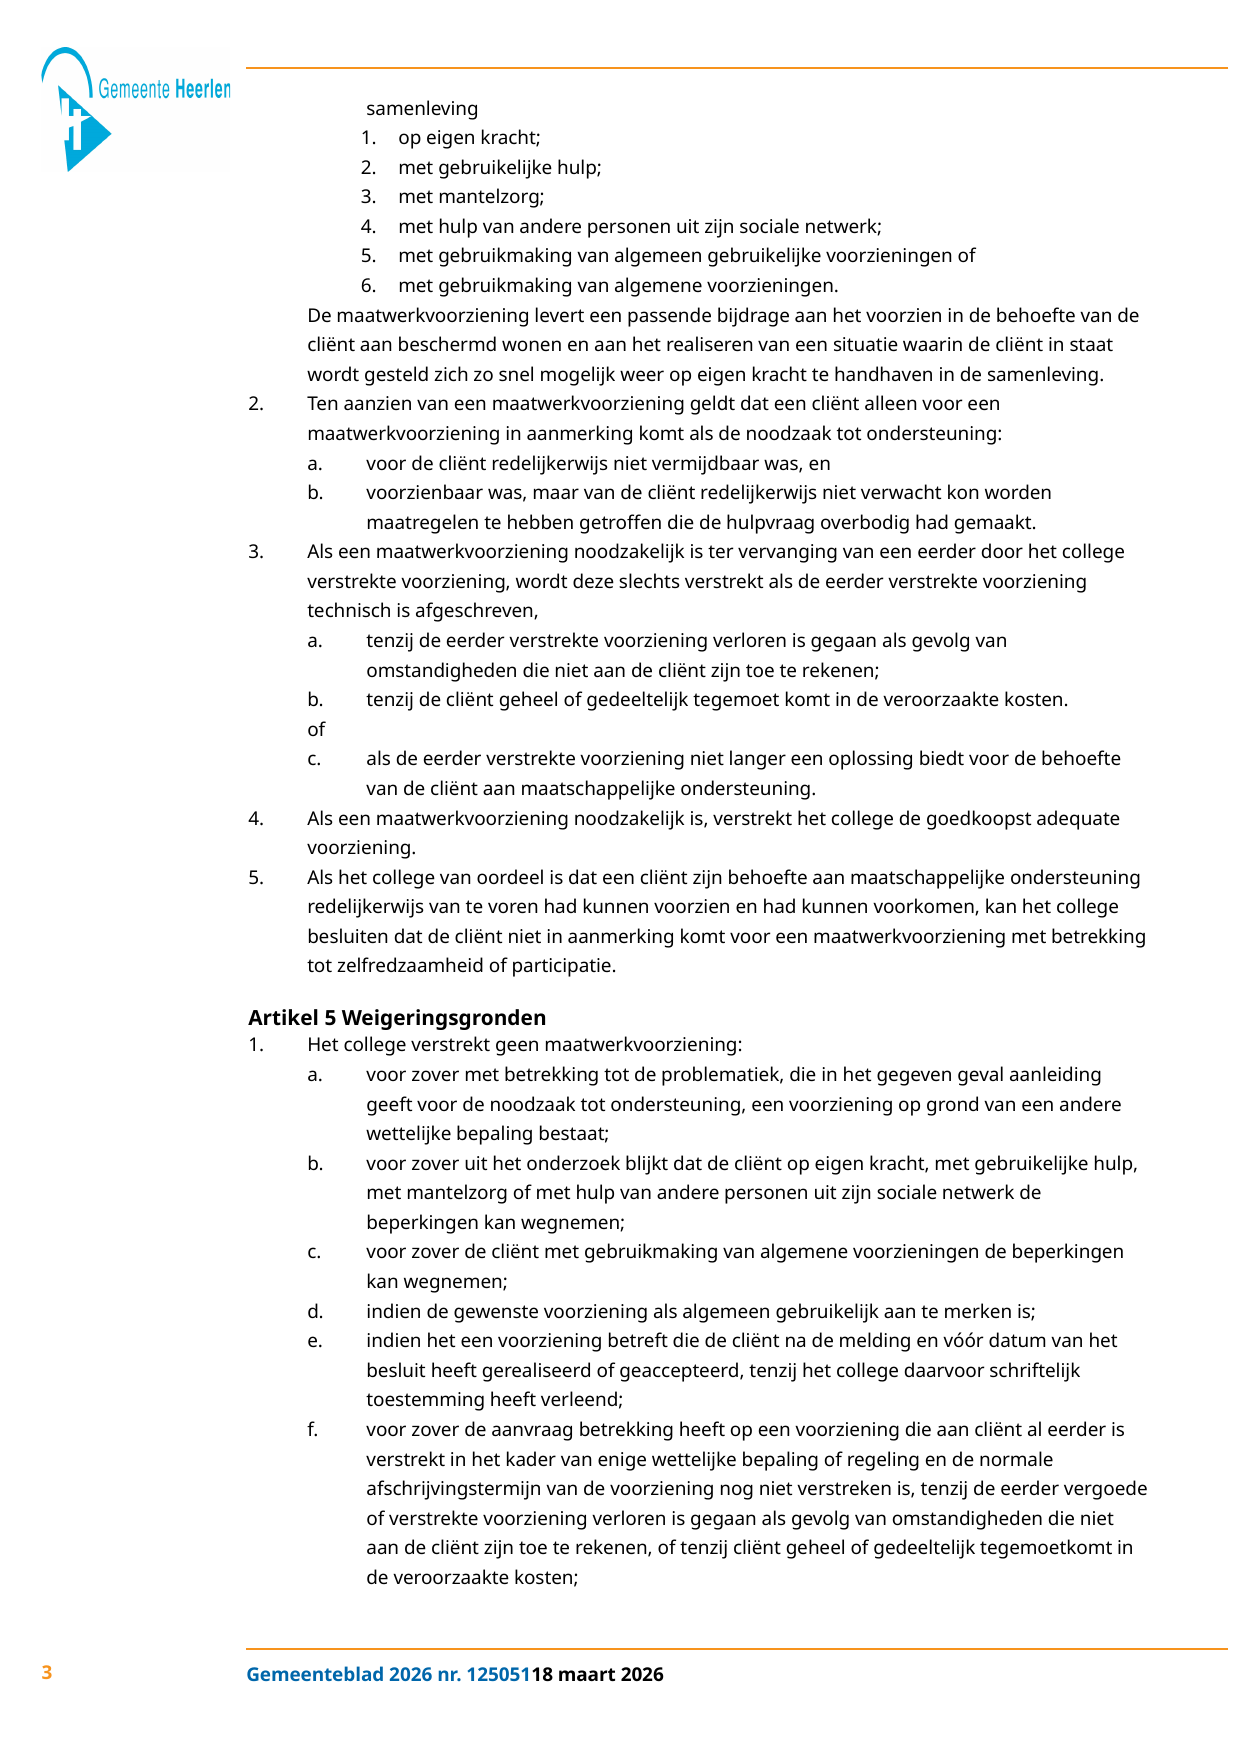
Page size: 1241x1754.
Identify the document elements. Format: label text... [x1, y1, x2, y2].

list De maatwerkvoorziening levert een passende bijdrage aan het voorzien in de behoefte van de cliënt aan beschermd wonen en aan het realiseren van een situatie waarin de cliënt in staat wordt gesteld zich zo snel mogelijk weer op eigen kracht te handhaven in de samenleving. [248, 302, 1152, 387]
list Als een maatwerkvoorziening noodzakelijk is, verstrekt het college de goedkoopst adequate voorziening. [248, 805, 1152, 860]
list voor zover de aanvraag betrekking heeft op een voorziening die aan cliënt al eerder is verstrekt in het kader van enige wettelijke bepaling of regeling en de normale afschrijvingstermijn van de voorziening nog niet verstreken is, tenzij de eerder vergoede of verstrekte voorziening verloren is gegaan als gevolg van omstandigheden die niet aan de cliënt zijn toe te rekenen, of tenzij cliënt geheel of gedeeltelijk tegemoetkomt in de veroorzaakte kosten; [307, 1416, 1152, 1590]
list voor zover uit het onderzoek blijkt dat de cliënt op eigen kracht, met gebruikelijke hulp, met mantelzorg of met hulp van andere personen uit zijn sociale netwerk de beperkingen kan wegnemen; [307, 1150, 1152, 1235]
text Artikel 5 Weigeringsgronden [248, 1003, 1152, 1032]
list als de eerder verstrekte voorziening niet langer een oplossing biedt voor de behoefte van de cliënt aan maatschappelijke ondersteuning. [307, 746, 1152, 801]
picture [41, 47, 231, 172]
list indien het een voorziening betreft die de cliënt na de melding en vóór datum van het besluit heeft gerealiseerd of geaccepteerd, tenzij het college daarvoor schriftelijk toestemming heeft verleend; [307, 1327, 1152, 1412]
list tenzij de cliënt geheel of gedeeltelijk tegemoet komt in de veroorzaakte kosten. [307, 686, 1152, 712]
list met hulp van andere personen uit zijn sociale netwerk; [361, 213, 1152, 239]
list samenleving [307, 95, 1152, 121]
list voor zover met betrekking tot de problematiek, die in het gegeven geval aanleiding geeft voor de noodzaak tot ondersteuning, een voorziening op grond van een andere wettelijke bepaling bestaat; [307, 1061, 1152, 1146]
picture [41, 47, 59, 70]
list Ten aanzien van een maatwerkvoorziening geldt dat een cliënt alleen voor een maatwerkvoorziening in aanmerking komt als de noodzaak tot ondersteuning: [248, 391, 1152, 446]
list met mantelzorg; [361, 183, 1152, 209]
list op eigen kracht; [361, 124, 1152, 150]
list met gebruikelijke hulp; [361, 154, 1152, 180]
list Het college verstrekt geen maatwerkvoorziening: [248, 1032, 1152, 1057]
list of [248, 716, 1152, 742]
list voor de cliënt redelijkerwijs niet vermijdbaar was, en [307, 450, 1152, 476]
list tenzij de eerder verstrekte voorziening verloren is gegaan als gevolg van omstandigheden die niet aan de cliënt zijn toe te rekenen; [307, 627, 1152, 683]
list Als het college van oordeel is dat een cliënt zijn behoefte aan maatschappelijke ondersteuning redelijkerwijs van te voren had kunnen voorzien en had kunnen voorkomen, kan het college besluiten dat de cliënt niet in aanmerking komt voor een maatwerkvoorziening met betrekking tot zelfredzaamheid of participatie. [248, 864, 1152, 978]
list voor zover de cliënt met gebruikmaking van algemene voorzieningen de beperkingen kan wegnemen; [307, 1239, 1152, 1294]
list Als een maatwerkvoorziening noodzakelijk is ter vervanging van een eerder door het college verstrekte voorziening, wordt deze slechts verstrekt als de eerder verstrekte voorziening technisch is afgeschreven, [248, 538, 1152, 623]
list met gebruikmaking van algemene voorzieningen. [361, 272, 1152, 298]
list met gebruikmaking van algemeen gebruikelijke voorzieningen of [361, 243, 1152, 268]
list voorzienbaar was, maar van de cliënt redelijkerwijs niet verwacht kon worden maatregelen te hebben getroffen die de hulpvraag overbodig had gemaakt. [307, 479, 1152, 535]
list indien de gewenste voorziening als algemeen gebruikelijk aan te merken is; [307, 1298, 1152, 1323]
